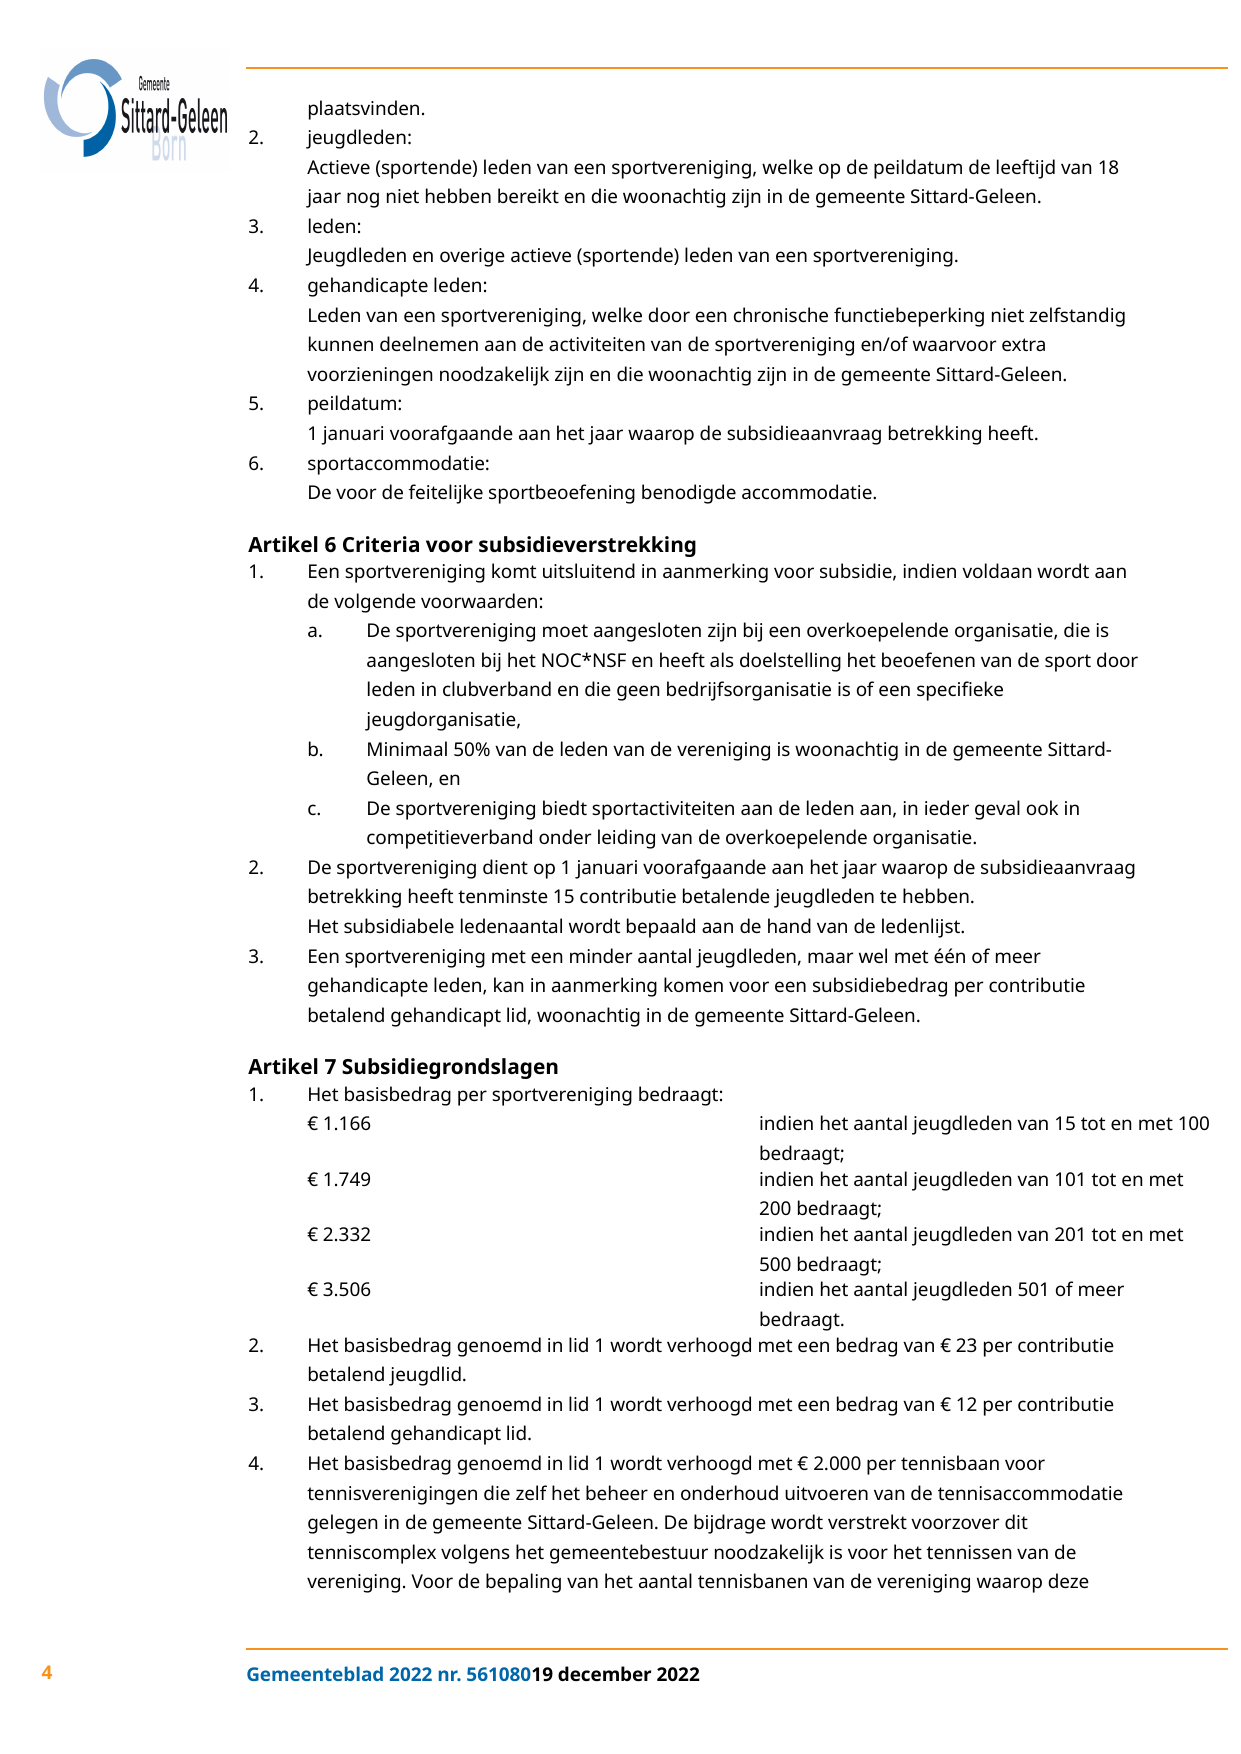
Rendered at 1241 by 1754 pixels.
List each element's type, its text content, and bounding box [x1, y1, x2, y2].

list Actieve (sportende) leden van een sportvereniging, welke op de peildatum de leeftijd van 18 jaar nog niet hebben bereikt en die woonachtig zijn in de gemeente Sittard-Geleen. [248, 154, 1152, 209]
text Artikel 6 Criteria voor subsidieverstrekking [248, 530, 1152, 558]
table_header indien het aantal jeugdleden van 15 tot en met 100 bedraagt; [759, 1111, 1211, 1166]
list Het subsidiabele ledenaantal wordt bepaald aan de hand van de ledenlijst. [248, 913, 1152, 939]
list jeugdleden: [248, 124, 1152, 150]
list De sportvereniging biedt sportactiviteiten aan de leden aan, in ieder geval ook in competitieverband onder leiding van de overkoepelende organisatie. [307, 795, 1152, 850]
list gehandicapte leden: [248, 272, 1152, 298]
list sportaccommodatie: [248, 450, 1152, 476]
picture [41, 47, 231, 172]
list Een sportvereniging komt uitsluitend in aanmerking voor subsidie, indien voldaan wordt aan de volgende voorwaarden: [248, 558, 1152, 613]
list De sportvereniging moet aangesloten zijn bij een overkoepelende organisatie, die is aangesloten bij het NOC*NSF en heeft als doelstelling het beoefenen van de sport door leden in clubverband en die geen bedrijfsorganisatie is of een specifieke jeugdorganisatie, [307, 617, 1152, 732]
table_header € 1.166 [307, 1111, 759, 1166]
list Minimaal 50% van de leden van de vereniging is woonachtig in de gemeente Sittard-Geleen, en [307, 736, 1152, 791]
table_cell indien het aantal jeugdleden van 201 tot en met 500 bedraagt; [759, 1221, 1211, 1276]
list Het basisbedrag genoemd in lid 1 wordt verhoogd met een bedrag van € 12 per contributie betalend gehandicapt lid. [248, 1391, 1152, 1446]
list Het basisbedrag genoemd in lid 1 wordt verhoogd met een bedrag van € 23 per contributie betalend jeugdlid. [248, 1332, 1152, 1387]
table_cell indien het aantal jeugdleden 501 of meer bedraagt. [759, 1276, 1211, 1332]
list Het basisbedrag per sportvereniging bedraagt: [248, 1081, 1152, 1107]
text Artikel 7 Subsidiegrondslagen [248, 1052, 1152, 1081]
list peildatum: [248, 391, 1152, 416]
table_cell indien het aantal jeugdleden van 101 tot en met 200 bedraagt; [759, 1166, 1211, 1221]
list Het basisbedrag genoemd in lid 1 wordt verhoogd met € 2.000 per tennisbaan voor tennisverenigingen die zelf het beheer en onderhoud uitvoeren van de tennisaccommodatie gelegen in de gemeente Sittard-Geleen. De bijdrage wordt verstrekt voorzover dit tenniscomplex volgens het gemeentebestuur noodzakelijk is voor het tennissen van de vereniging. Voor de bepaling van het aantal tennisbanen van de vereniging waarop deze [248, 1450, 1152, 1594]
list Jeugdleden en overige actieve (sportende) leden van een sportvereniging. [248, 243, 1152, 268]
list Leden van een sportvereniging, welke door een chronische functiebeperking niet zelfstandig kunnen deelnemen aan de activiteiten van de sportvereniging en/of waarvoor extra voorzieningen noodzakelijk zijn en die woonachtig zijn in de gemeente Sittard-Geleen. [248, 302, 1152, 387]
list Een sportvereniging met een minder aantal jeugdleden, maar wel met één of meer gehandicapte leden, kan in aanmerking komen voor een subsidiebedrag per contributie betalend gehandicapt lid, woonachtig in de gemeente Sittard-Geleen. [248, 943, 1152, 1028]
list 1 januari voorafgaande aan het jaar waarop de subsidieaanvraag betrekking heeft. [248, 420, 1152, 446]
table_cell € 1.749 [307, 1166, 759, 1221]
list leden: [248, 213, 1152, 239]
table_cell € 3.506 [307, 1276, 759, 1332]
table_cell € 2.332 [307, 1221, 759, 1276]
list De voor de feitelijke sportbeoefening benodigde accommodatie. [248, 479, 1152, 505]
list De sportvereniging dient op 1 januari voorafgaande aan het jaar waarop de subsidieaanvraag betrekking heeft tenminste 15 contributie betalende jeugdleden te hebben. [248, 854, 1152, 909]
list plaatsvinden. [248, 95, 1152, 121]
